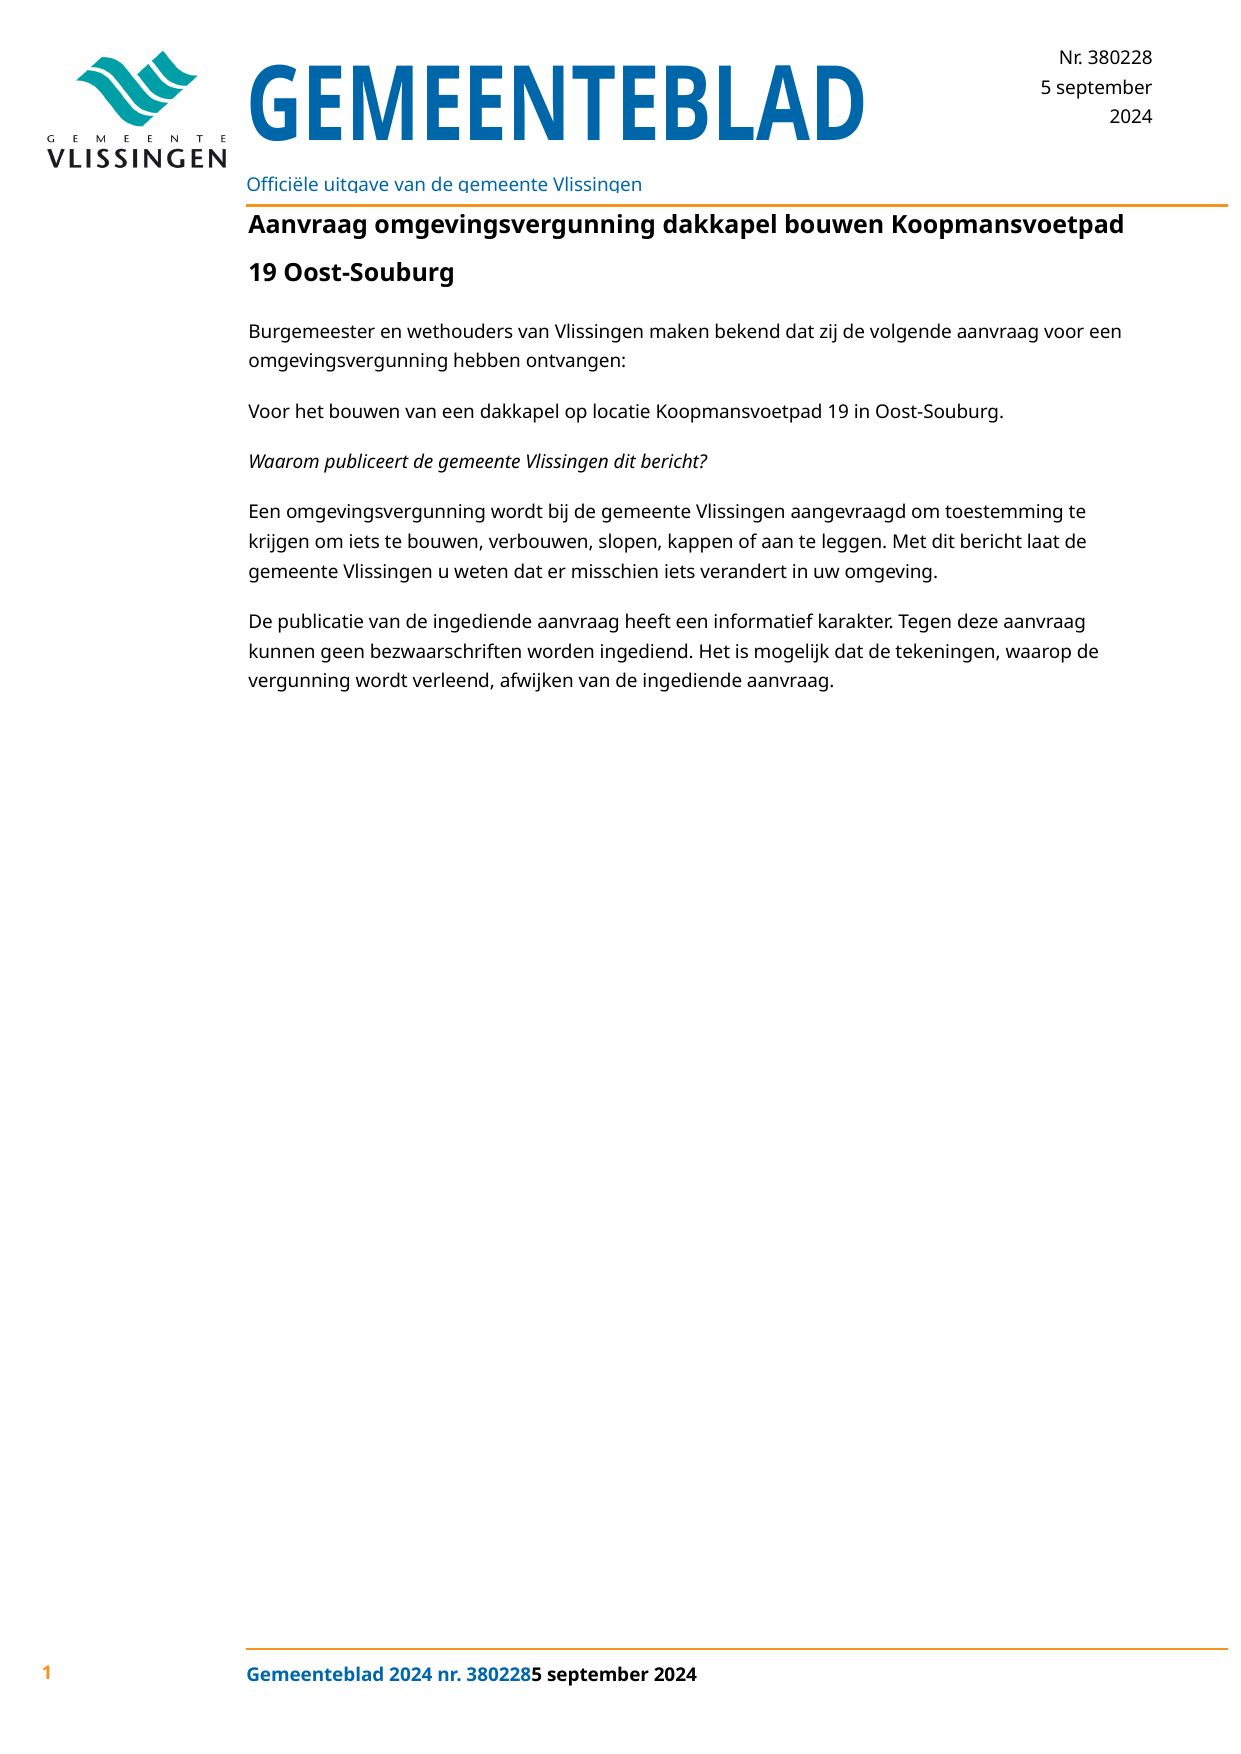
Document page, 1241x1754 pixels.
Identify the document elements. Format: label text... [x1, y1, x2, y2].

text Burgemeester en wethouders van Vlissingen maken bekend dat zij de volgende aanvraag voor een omgevingsvergunning hebben ontvangen: [248, 318, 1152, 373]
text Een omgevingsvergunning wordt bij de gemeente Vlissingen aangevraagd om toestemming te krijgen om iets te bouwen, verbouwen, slopen, kappen of aan te leggen. Met dit bericht laat de gemeente Vlissingen u weten dat er misschien iets verandert in uw omgeving. [248, 499, 1152, 584]
picture [41, 47, 231, 172]
text Aanvraag omgevingsvergunning dakkapel bouwen Koopmansvoetpad 19 Oost-Souburg [248, 207, 1152, 288]
text Waarom publiceert de gemeente Vlissingen dit bericht? [248, 448, 1152, 474]
text Voor het bouwen van een dakkapel op locatie Koopmansvoetpad 19 in Oost-Souburg. [248, 398, 1152, 424]
text De publicatie van de ingediende aanvraag heeft een informatief karakter. Tegen deze aanvraag kunnen geen bezwaarschriften worden ingediend. Het is mogelijk dat de tekeningen, waarop de vergunning wordt verleend, afwijken van de ingediende aanvraag. [248, 608, 1152, 693]
